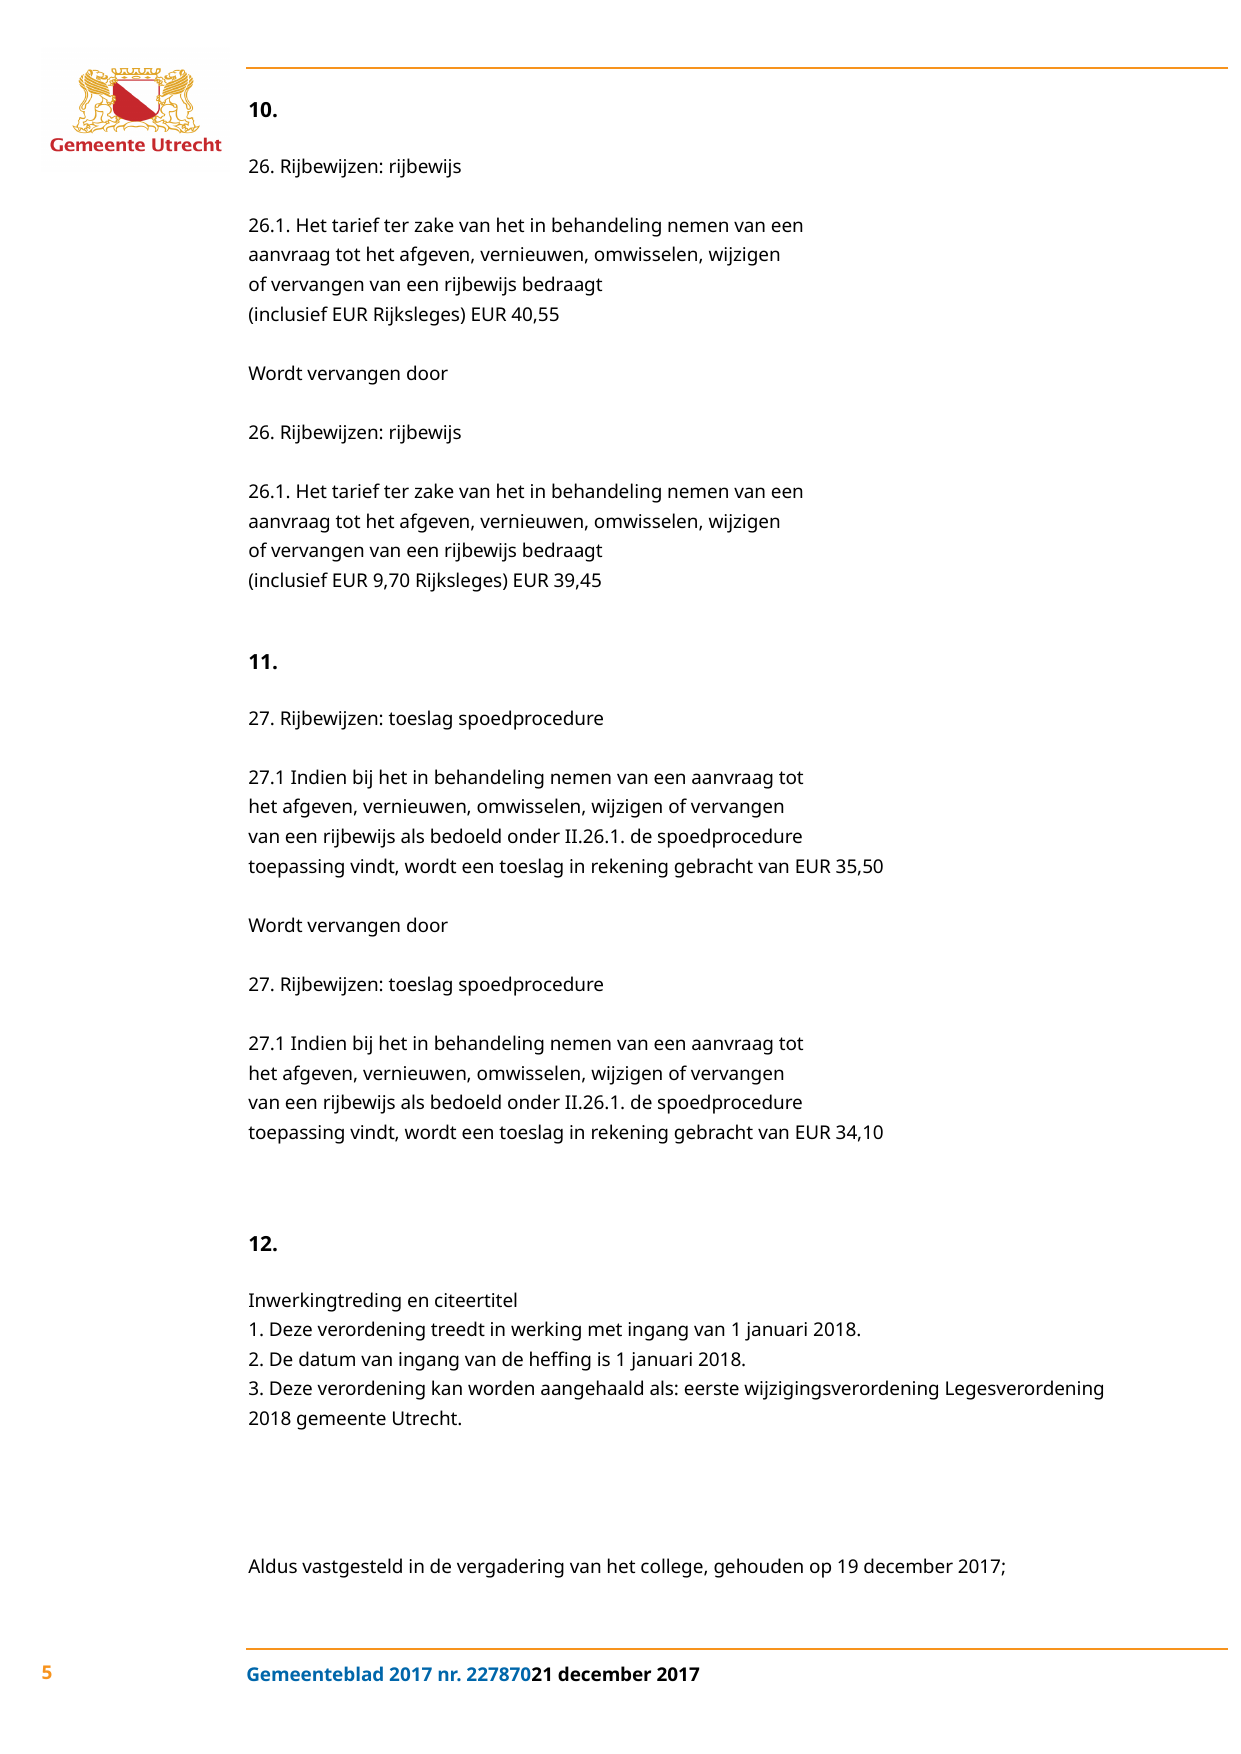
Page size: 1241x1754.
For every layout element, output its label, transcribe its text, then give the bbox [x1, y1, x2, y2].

text 10. [248, 95, 1152, 123]
text of vervangen van een rijbewijs bedraagt [248, 271, 1152, 297]
picture [41, 47, 231, 172]
text het afgeven, vernieuwen, omwisselen, wijzigen of vervangen [248, 1060, 1152, 1086]
text (inclusief EUR Rijksleges) EUR 40,55 [248, 301, 1152, 326]
text 26.1. Het tarief ter zake van het in behandeling nemen van een [248, 212, 1152, 238]
text 12. [248, 1229, 1152, 1257]
text 2. De datum van ingang van de heffing is 1 januari 2018. [248, 1346, 1152, 1372]
text 27.1 Indien bij het in behandeling nemen van een aanvraag tot [248, 764, 1152, 790]
text toepassing vindt, wordt een toeslag in rekening gebracht van EUR 34,10 [248, 1119, 1152, 1145]
text 1. Deze verordening treedt in werking met ingang van 1 januari 2018. [248, 1316, 1152, 1342]
text Wordt vervangen door [248, 360, 1152, 386]
text 3. Deze verordening kan worden aangehaald als: eerste wijzigingsverordening Legesverordening 2018 gemeente Utrecht. [248, 1376, 1152, 1431]
text 27.1 Indien bij het in behandeling nemen van een aanvraag tot [248, 1030, 1152, 1056]
text 26. Rijbewijzen: rijbewijs [248, 153, 1152, 178]
text 27. Rijbewijzen: toeslag spoedprocedure [248, 705, 1152, 731]
text 26.1. Het tarief ter zake van het in behandeling nemen van een [248, 478, 1152, 504]
text 11. [248, 647, 1152, 675]
text toepassing vindt, wordt een toeslag in rekening gebracht van EUR 35,50 [248, 853, 1152, 879]
text 26. Rijbewijzen: rijbewijs [248, 419, 1152, 445]
text van een rijbewijs als bedoeld onder II.26.1. de spoedprocedure [248, 1089, 1152, 1115]
text of vervangen van een rijbewijs bedraagt [248, 537, 1152, 563]
text Wordt vervangen door [248, 912, 1152, 938]
text 27. Rijbewijzen: toeslag spoedprocedure [248, 971, 1152, 997]
text (inclusief EUR 9,70 Rijksleges) EUR 39,45 [248, 567, 1152, 593]
text van een rijbewijs als bedoeld onder II.26.1. de spoedprocedure [248, 823, 1152, 849]
text Inwerkingtreding en citeertitel [248, 1287, 1152, 1312]
text Aldus vastgesteld in de vergadering van het college, gehouden op 19 december 2017; [248, 1553, 1152, 1579]
text aanvraag tot het afgeven, vernieuwen, omwisselen, wijzigen [248, 508, 1152, 533]
text het afgeven, vernieuwen, omwisselen, wijzigen of vervangen [248, 794, 1152, 819]
text aanvraag tot het afgeven, vernieuwen, omwisselen, wijzigen [248, 242, 1152, 267]
